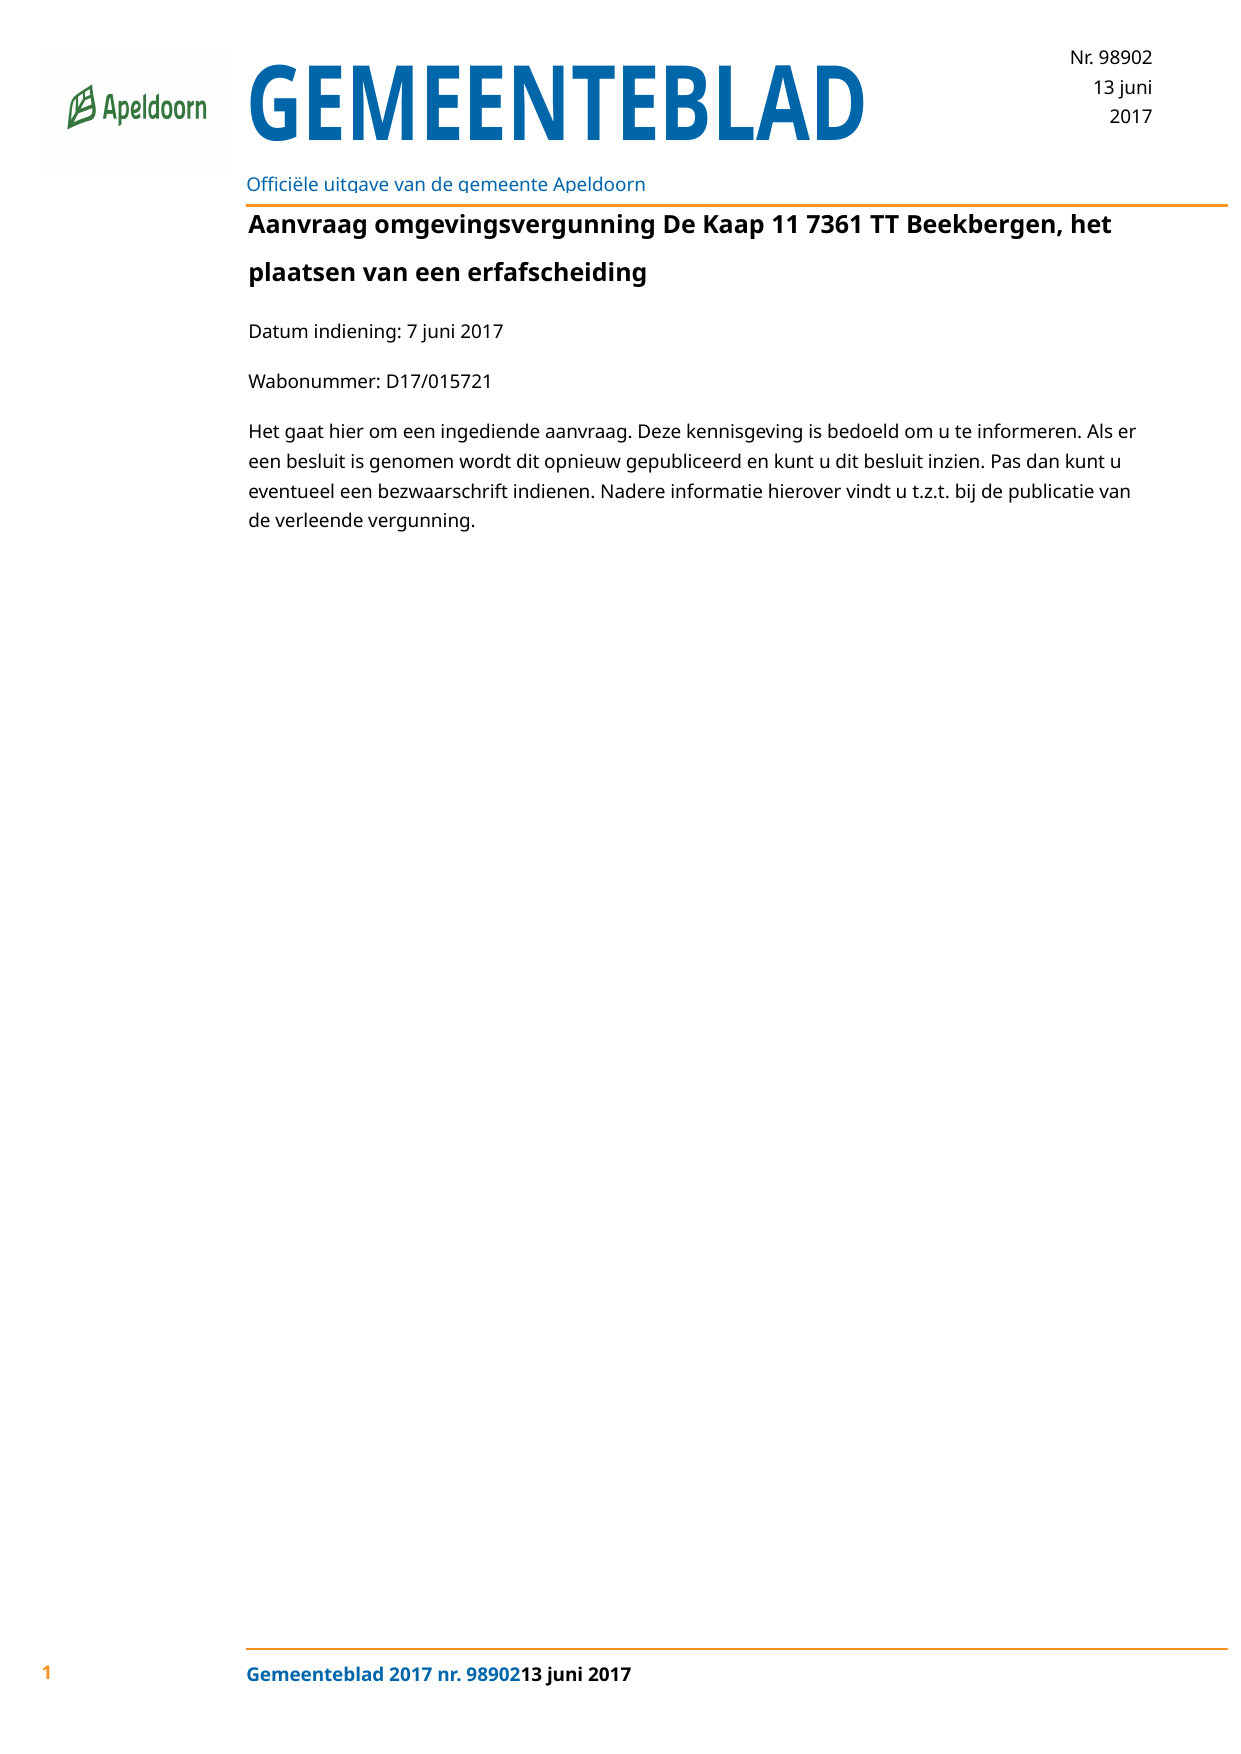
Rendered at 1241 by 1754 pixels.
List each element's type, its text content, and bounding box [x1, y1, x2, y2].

text Aanvraag omgevingsvergunning De Kaap 11 7361 TT Beekbergen, het plaatsen van een erfafscheiding [248, 207, 1152, 288]
picture [41, 47, 231, 172]
text Datum indiening: 7 juni 2017 [248, 318, 1152, 344]
text Het gaat hier om een ingediende aanvraag. Deze kennisgeving is bedoeld om u te informeren. Als er een besluit is genomen wordt dit opnieuw gepubliceerd en kunt u dit besluit inzien. Pas dan kunt u eventueel een bezwaarschrift indienen. Nadere informatie hierover vindt u t.z.t. bij de publicatie van de verleende vergunning. [248, 419, 1152, 533]
text Wabonummer: D17/015721 [248, 368, 1152, 394]
